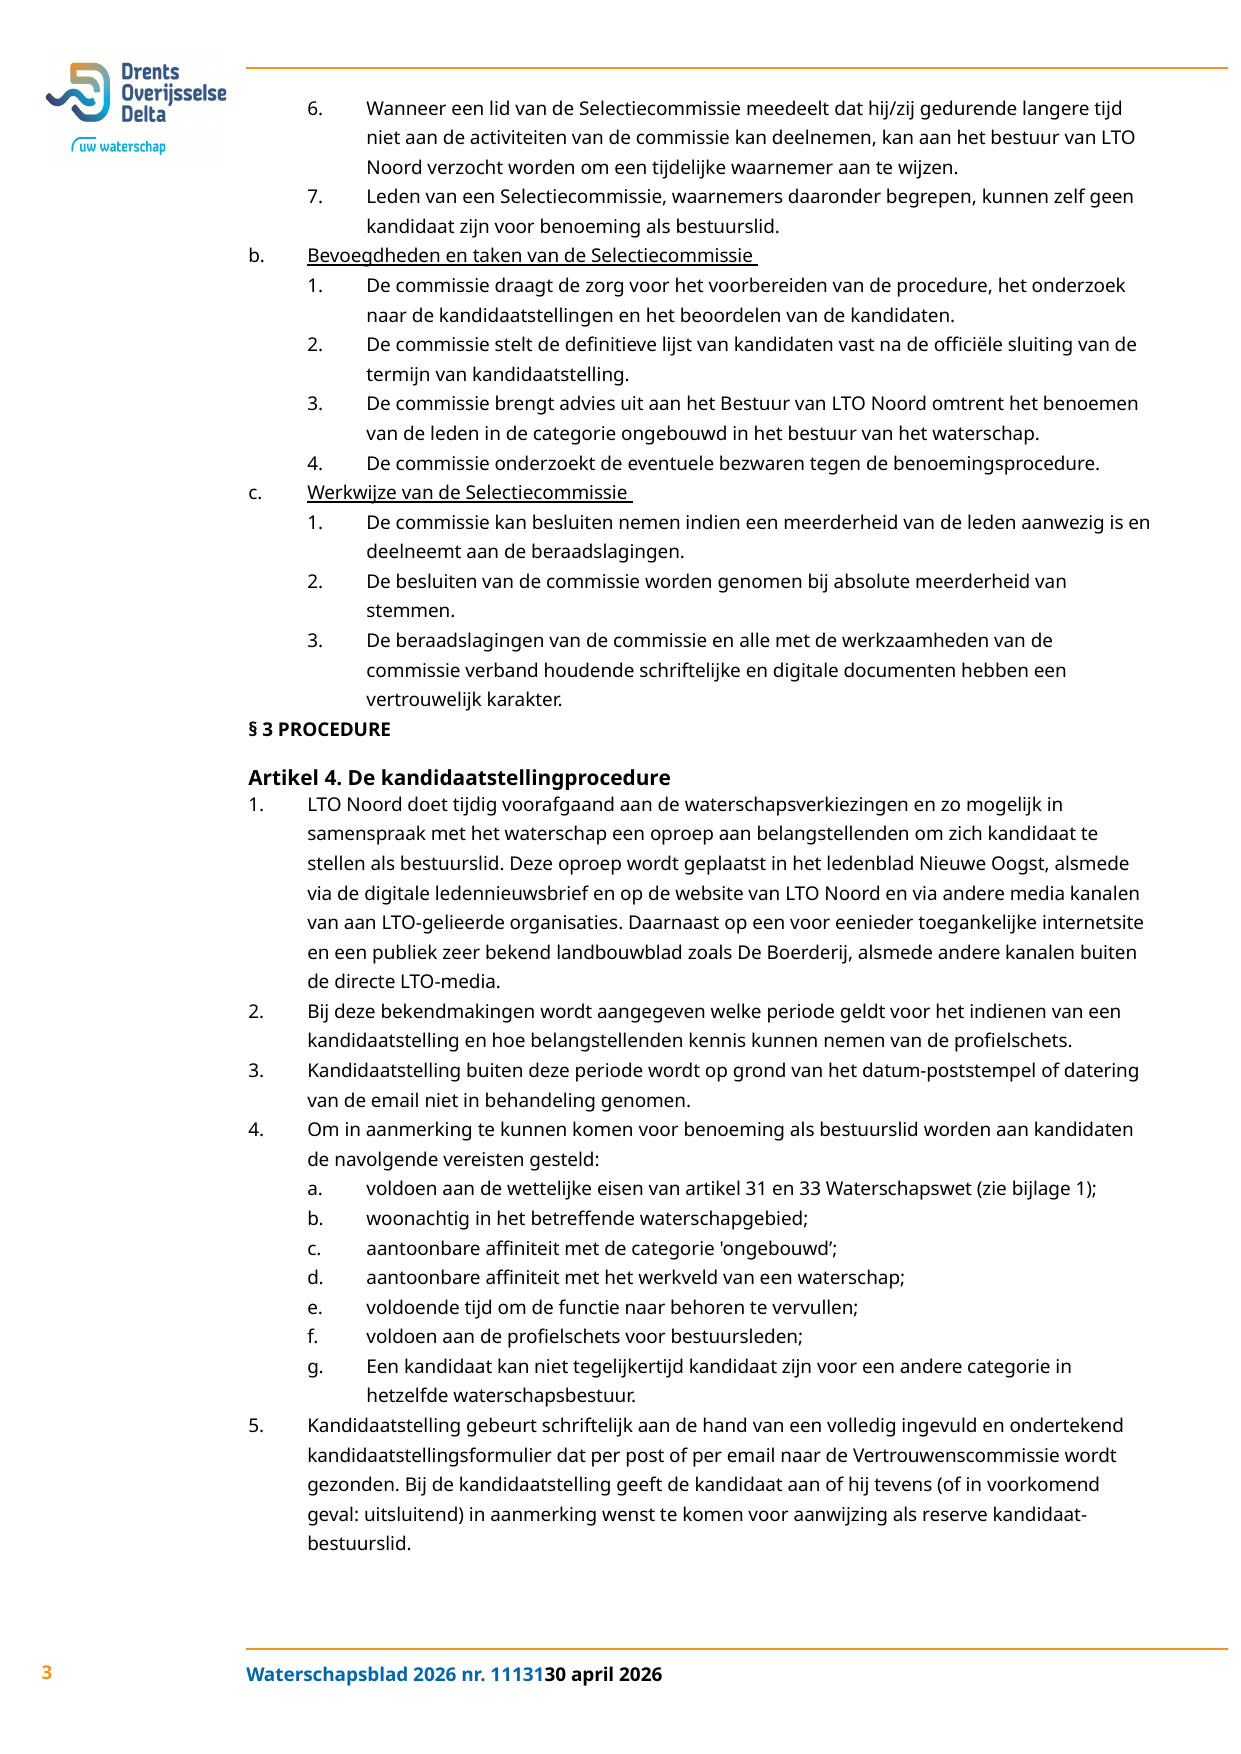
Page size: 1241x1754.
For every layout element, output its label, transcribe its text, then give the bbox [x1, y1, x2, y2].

list De besluiten van de commissie worden genomen bij absolute meerderheid van stemmen. [307, 568, 1152, 623]
list Leden van een Selectiecommissie, waarnemers daaronder begrepen, kunnen zelf geen kandidaat zijn voor benoeming als bestuurslid. [307, 183, 1152, 239]
list De commissie stelt de definitieve lijst van kandidaten vast na de officiële sluiting van de termijn van kandidaatstelling. [307, 331, 1152, 387]
list voldoende tijd om de functie naar behoren te vervullen; [307, 1294, 1152, 1320]
list Een kandidaat kan niet tegelijkertijd kandidaat zijn voor een andere categorie in hetzelfde waterschapsbestuur. [307, 1353, 1152, 1408]
list Bij deze bekendmakingen wordt aangegeven welke periode geldt voor het indienen van een kandidaatstelling en hoe belangstellenden kennis kunnen nemen van de profielschets. [248, 998, 1152, 1053]
list voldoen aan de profielschets voor bestuursleden; [307, 1323, 1152, 1349]
list Werkwijze van de Selectiecommissie [248, 479, 1152, 505]
list Kandidaatstelling buiten deze periode wordt op grond van het datum-poststempel of datering van de email niet in behandeling genomen. [248, 1057, 1152, 1113]
picture [41, 47, 231, 172]
list aantoonbare affiniteit met de categorie 'ongebouwd’; [307, 1235, 1152, 1261]
list De commissie onderzoekt de eventuele bezwaren tegen de benoemingsprocedure. [307, 450, 1152, 476]
list De beraadslagingen van de commissie en alle met de werkzaamheden van de commissie verband houdende schriftelijke en digitale documenten hebben een vertrouwelijk karakter. [307, 627, 1152, 712]
list woonachtig in het betreffende waterschapgebied; [307, 1205, 1152, 1231]
list Kandidaatstelling gebeurt schriftelijk aan de hand van een volledig ingevuld en ondertekend kandidaatstellingsformulier dat per post of per email naar de Vertrouwenscommissie wordt gezonden. Bij de kandidaatstelling geeft de kandidaat aan of hij tevens (of in voorkomend geval: uitsluitend) in aanmerking wenst te komen voor aanwijzing als reserve kandidaat-bestuurslid. [248, 1412, 1152, 1556]
list voldoen aan de wettelijke eisen van artikel 31 en 33 Waterschapswet (zie bijlage 1); [307, 1176, 1152, 1201]
list De commissie draagt de zorg voor het voorbereiden van de procedure, het onderzoek naar de kandidaatstellingen en het beoordelen van de kandidaten. [307, 272, 1152, 328]
list LTO Noord doet tijdig voorafgaand aan de waterschapsverkiezingen en zo mogelijk in samenspraak met het waterschap een oproep aan belangstellenden om zich kandidaat te stellen als bestuurslid. Deze oproep wordt geplaatst in het ledenblad Nieuwe Oogst, alsmede via de digitale ledennieuwsbrief en op de website van LTO Noord en via andere media kanalen van aan LTO-gelieerde organisaties. Daarnaast op een voor eenieder toegankelijke internetsite en een publiek zeer bekend landbouwblad zoals De Boerderij, alsmede andere kanalen buiten de directe LTO-media. [248, 791, 1152, 994]
list De commissie brengt advies uit aan het Bestuur van LTO Noord omtrent het benoemen van de leden in de categorie ongebouwd in het bestuur van het waterschap. [307, 391, 1152, 446]
text Artikel 4. De kandidaatstellingprocedure [248, 763, 1152, 791]
list Bevoegdheden en taken van de Selectiecommissie [248, 243, 1152, 268]
list De commissie kan besluiten nemen indien een meerderheid van de leden aanwezig is en deelneemt aan de beraadslagingen. [307, 509, 1152, 564]
list Om in aanmerking te kunnen komen voor benoeming als bestuurslid worden aan kandidaten de navolgende vereisten gesteld: [248, 1116, 1152, 1172]
text § 3 PROCEDURE [248, 716, 1152, 742]
list Wanneer een lid van de Selectiecommissie meedeelt dat hij/zij gedurende langere tijd niet aan de activiteiten van de commissie kan deelnemen, kan aan het bestuur van LTO Noord verzocht worden om een tijdelijke waarnemer aan te wijzen. [307, 95, 1152, 180]
list aantoonbare affiniteit met het werkveld van een waterschap; [307, 1264, 1152, 1290]
